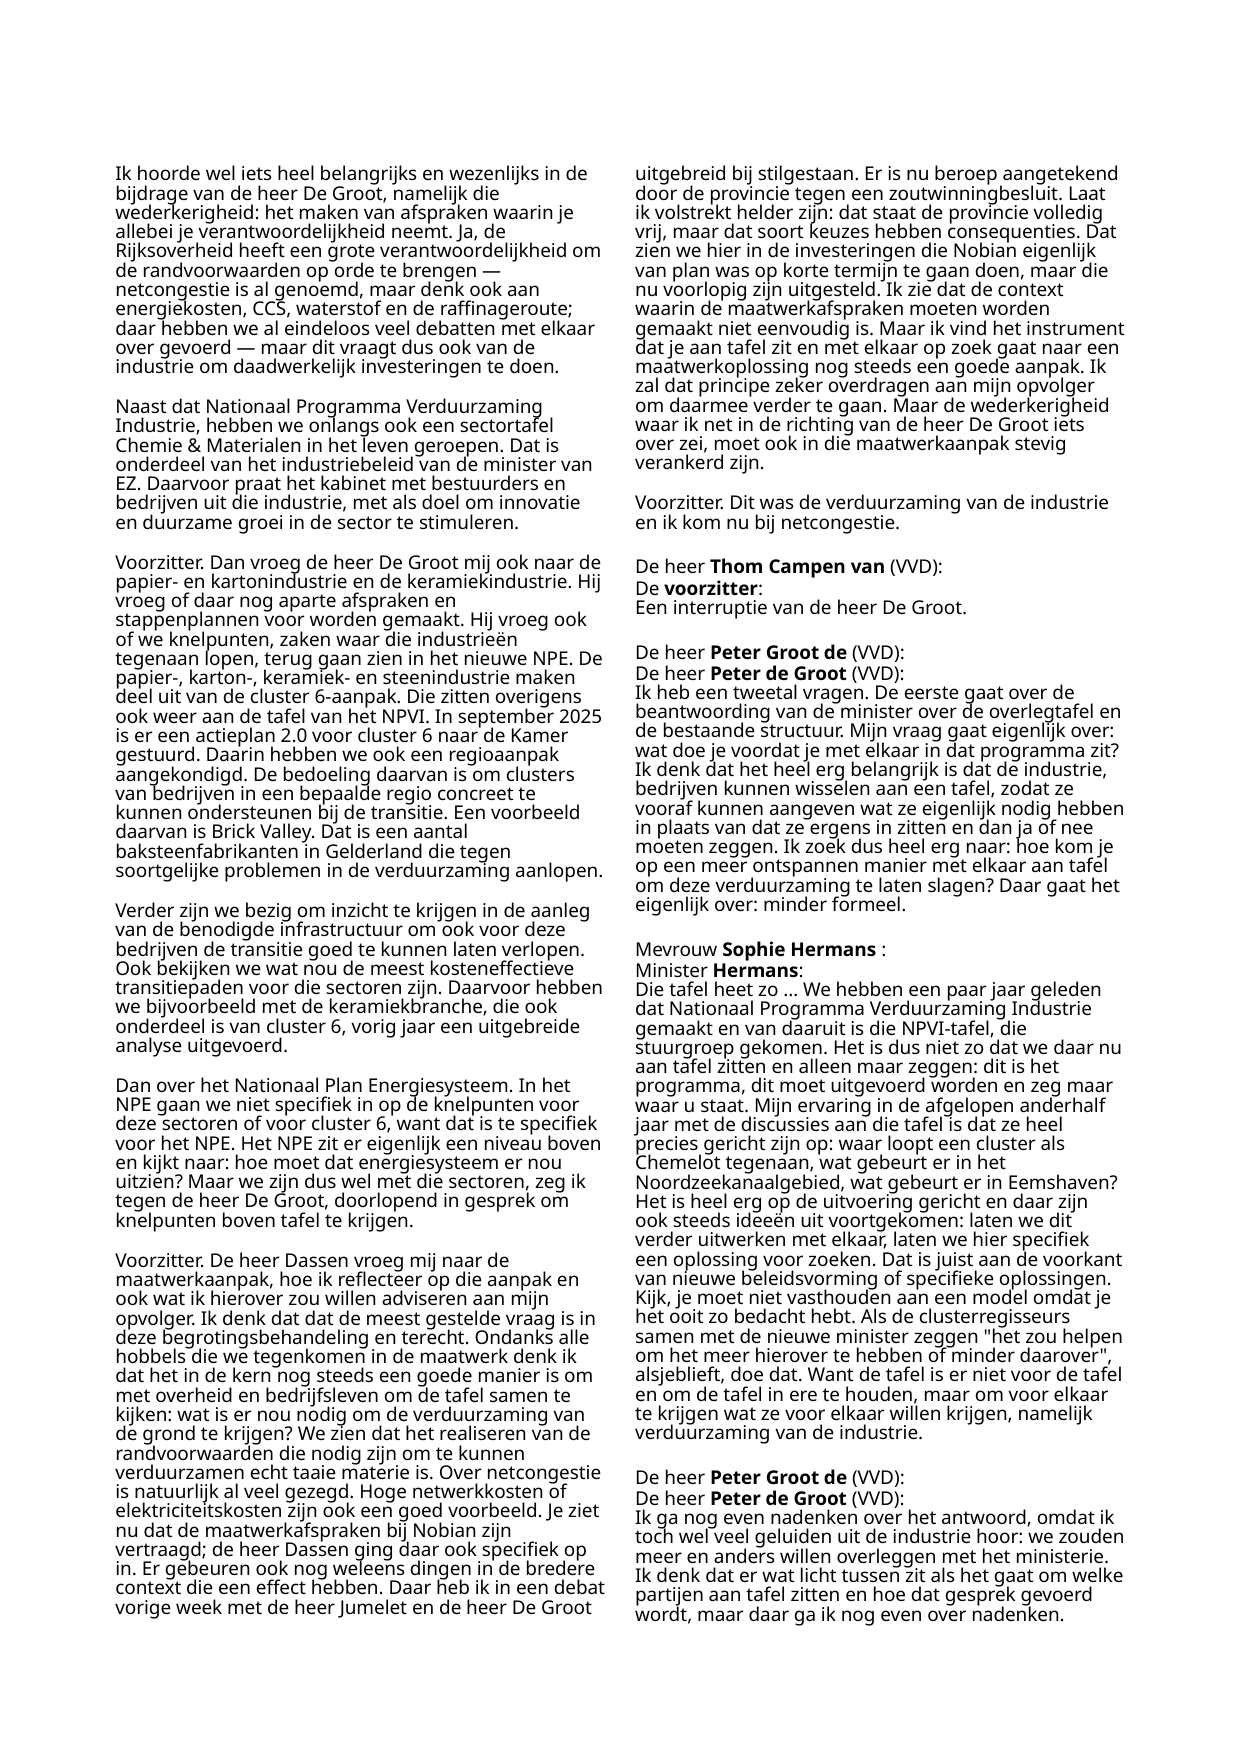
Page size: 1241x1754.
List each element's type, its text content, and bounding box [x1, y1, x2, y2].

text Voorzitter. De heer Dassen vroeg mij naar de maatwerkaanpak, hoe ik reflecteer op die aanpak en ook wat ik hierover zou willen adviseren aan mijn opvolger. Ik denk dat dat de meest gestelde vraag is in deze begrotingsbehandeling en terecht. Ondanks alle hobbels die we tegenkomen in de maatwerk denk ik dat het in de kern nog steeds een goede manier is om met overheid en bedrijfsleven om de tafel samen te kijken: wat is er nou nodig om de verduurzaming van de grond te krijgen? We zien dat het realiseren van de randvoorwaarden die nodig zijn om te kunnen verduurzamen echt taaie materie is. Over netcongestie is natuurlijk al veel gezegd. Hoge netwerkkosten of elektriciteitskosten zijn ook een goed voorbeeld. Je ziet nu dat de maatwerkafspraken bij Nobian zijn vertraagd; de heer Dassen ging daar ook specifiek op in. Er gebeuren ook nog weleens dingen in de bredere context die een effect hebben. Daar heb ik in een debat vorige week met de heer Jumelet en de heer De Groot [115, 1252, 605, 1618]
text Een interruptie van de heer De Groot. [635, 599, 1125, 618]
text Minister Hermans: [635, 962, 1125, 981]
text Ik ga nog even nadenken over het antwoord, omdat ik toch wel veel geluiden uit de industrie hoor: we zouden meer en anders willen overleggen met het ministerie. Ik denk dat er wat licht tussen zit als het gaat om welke partijen aan tafel zitten en hoe dat gesprek gevoerd wordt, maar daar ga ik nog even over nadenken. [635, 1509, 1125, 1625]
text Ik hoorde wel iets heel belangrijks en wezenlijks in de bijdrage van de heer De Groot, namelijk die wederkerigheid: het maken van afspraken waarin je allebei je verantwoordelijkheid neemt. Ja, de Rijksoverheid heeft een grote verantwoordelijkheid om de randvoorwaarden op orde te brengen — netcongestie is al genoemd, maar denk ook aan energiekosten, CCS, waterstof en de raffinageroute; daar hebben we al eindeloos veel debatten met elkaar over gevoerd — maar dit vraagt dus ook van de industrie om daadwerkelijk investeringen te doen. [115, 165, 605, 377]
text Mevrouw Sophie Hermans : [635, 936, 1125, 962]
text De heer Peter Groot de (VVD): [635, 1464, 1125, 1490]
text De voorzitter: [635, 579, 1125, 599]
text De heer Peter de Groot (VVD): [635, 664, 1125, 684]
text Naast dat Nationaal Programma Verduurzaming Industrie, hebben we onlangs ook een sectortafel Chemie & Materialen in het leven geroepen. Dat is onderdeel van het industriebeleid van de minister van EZ. Daarvoor praat het kabinet met bestuurders en bedrijven uit die industrie, met als doel om innovatie en duurzame groei in de sector te stimuleren. [115, 398, 605, 533]
text Voorzitter. Dan vroeg de heer De Groot mij ook naar de papier- en kartonindustrie en de keramiekindustrie. Hij vroeg of daar nog aparte afspraken en stappenplannen voor worden gemaakt. Hij vroeg ook of we knelpunten, zaken waar die industrieën tegenaan lopen, terug gaan zien in het nieuwe NPE. De papier-, karton-, keramiek- en steenindustrie maken deel uit van de cluster 6-aanpak. Die zitten overigens ook weer aan de tafel van het NPVI. In september 2025 is er een actieplan 2.0 voor cluster 6 naar de Kamer gestuurd. Daarin hebben we ook een regioaanpak aangekondigd. De bedoeling daarvan is om clusters van bedrijven in een bepaalde regio concreet te kunnen ondersteunen bij de transitie. Een voorbeeld daarvan is Brick Valley. Dat is een aantal baksteenfabrikanten in Gelderland die tegen soortgelijke problemen in de verduurzaming aanlopen. [115, 554, 605, 881]
text De heer Thom Campen van (VVD): [635, 554, 1125, 579]
text Dan over het Nationaal Plan Energiesysteem. In het NPE gaan we niet specifiek in op de knelpunten voor deze sectoren of voor cluster 6, want dat is te specifiek voor het NPE. Het NPE zit er eigenlijk een niveau boven en kijkt naar: hoe moet dat energiesysteem er nou uitzien? Maar we zijn dus wel met die sectoren, zeg ik tegen de heer De Groot, doorlopend in gesprek om knelpunten boven tafel te krijgen. [115, 1077, 605, 1231]
text De heer Peter de Groot (VVD): [635, 1490, 1125, 1509]
text Ik heb een tweetal vragen. De eerste gaat over de beantwoording van de minister over de overlegtafel en de bestaande structuur. Mijn vraag gaat eigenlijk over: wat doe je voordat je met elkaar in dat programma zit? Ik denk dat het heel erg belangrijk is dat de industrie, bedrijven kunnen wisselen aan een tafel, zodat ze vooraf kunnen aangeven wat ze eigenlijk nodig hebben in plaats van dat ze ergens in zitten en dan ja of nee moeten zeggen. Ik zoek dus heel erg naar: hoe kom je op een meer ontspannen manier met elkaar aan tafel om deze verduurzaming te laten slagen? Daar gaat het eigenlijk over: minder formeel. [635, 684, 1125, 915]
text uitgebreid bij stilgestaan. Er is nu beroep aangetekend door de provincie tegen een zoutwinningbesluit. Laat ik volstrekt helder zijn: dat staat de provincie volledig vrij, maar dat soort keuzes hebben consequenties. Dat zien we hier in de investeringen die Nobian eigenlijk van plan was op korte termijn te gaan doen, maar die nu voorlopig zijn uitgesteld. Ik zie dat de context waarin de maatwerkafspraken moeten worden gemaakt niet eenvoudig is. Maar ik vind het instrument dat je aan tafel zit en met elkaar op zoek gaat naar een maatwerkoplossing nog steeds een goede aanpak. Ik zal dat principe zeker overdragen aan mijn opvolger om daarmee verder te gaan. Maar de wederkerigheid waar ik net in de richting van de heer De Groot iets over zei, moet ook in die maatwerkaanpak stevig verankerd zijn. [635, 165, 1125, 474]
text De heer Peter Groot de (VVD): [635, 639, 1125, 664]
text Voorzitter. Dit was de verduurzaming van de industrie en ik kom nu bij netcongestie. [635, 494, 1125, 533]
text Die tafel heet zo … We hebben een paar jaar geleden dat Nationaal Programma Verduurzaming Industrie gemaakt en van daaruit is die NPVI-tafel, die stuurgroep gekomen. Het is dus niet zo dat we daar nu aan tafel zitten en alleen maar zeggen: dit is het programma, dit moet uitgevoerd worden en zeg maar waar u staat. Mijn ervaring in de afgelopen anderhalf jaar met de discussies aan die tafel is dat ze heel precies gericht zijn op: waar loopt een cluster als Chemelot tegenaan, wat gebeurt er in het Noordzeekanaalgebied, wat gebeurt er in Eemshaven? Het is heel erg op de uitvoering gericht en daar zijn ook steeds ideeën uit voortgekomen: laten we dit verder uitwerken met elkaar, laten we hier specifiek een oplossing voor zoeken. Dat is juist aan de voorkant van nieuwe beleidsvorming of specifieke oplossingen. Kijk, je moet niet vasthouden aan een model omdat je het ooit zo bedacht hebt. Als de clusterregisseurs samen met de nieuwe minister zeggen "het zou helpen om het meer hierover te hebben of minder daarover", alsjeblieft, doe dat. Want de tafel is er niet voor de tafel en om de tafel in ere te houden, maar om voor elkaar te krijgen wat ze voor elkaar willen krijgen, namelijk verduurzaming van de industrie. [635, 981, 1125, 1443]
text Verder zijn we bezig om inzicht te krijgen in de aanleg van de benodigde infrastructuur om ook voor deze bedrijven de transitie goed te kunnen laten verlopen. Ook bekijken we wat nou de meest kosteneffectieve transitiepaden voor die sectoren zijn. Daarvoor hebben we bijvoorbeeld met de keramiekbranche, die ook onderdeel is van cluster 6, vorig jaar een uitgebreide analyse uitgevoerd. [115, 902, 605, 1056]
